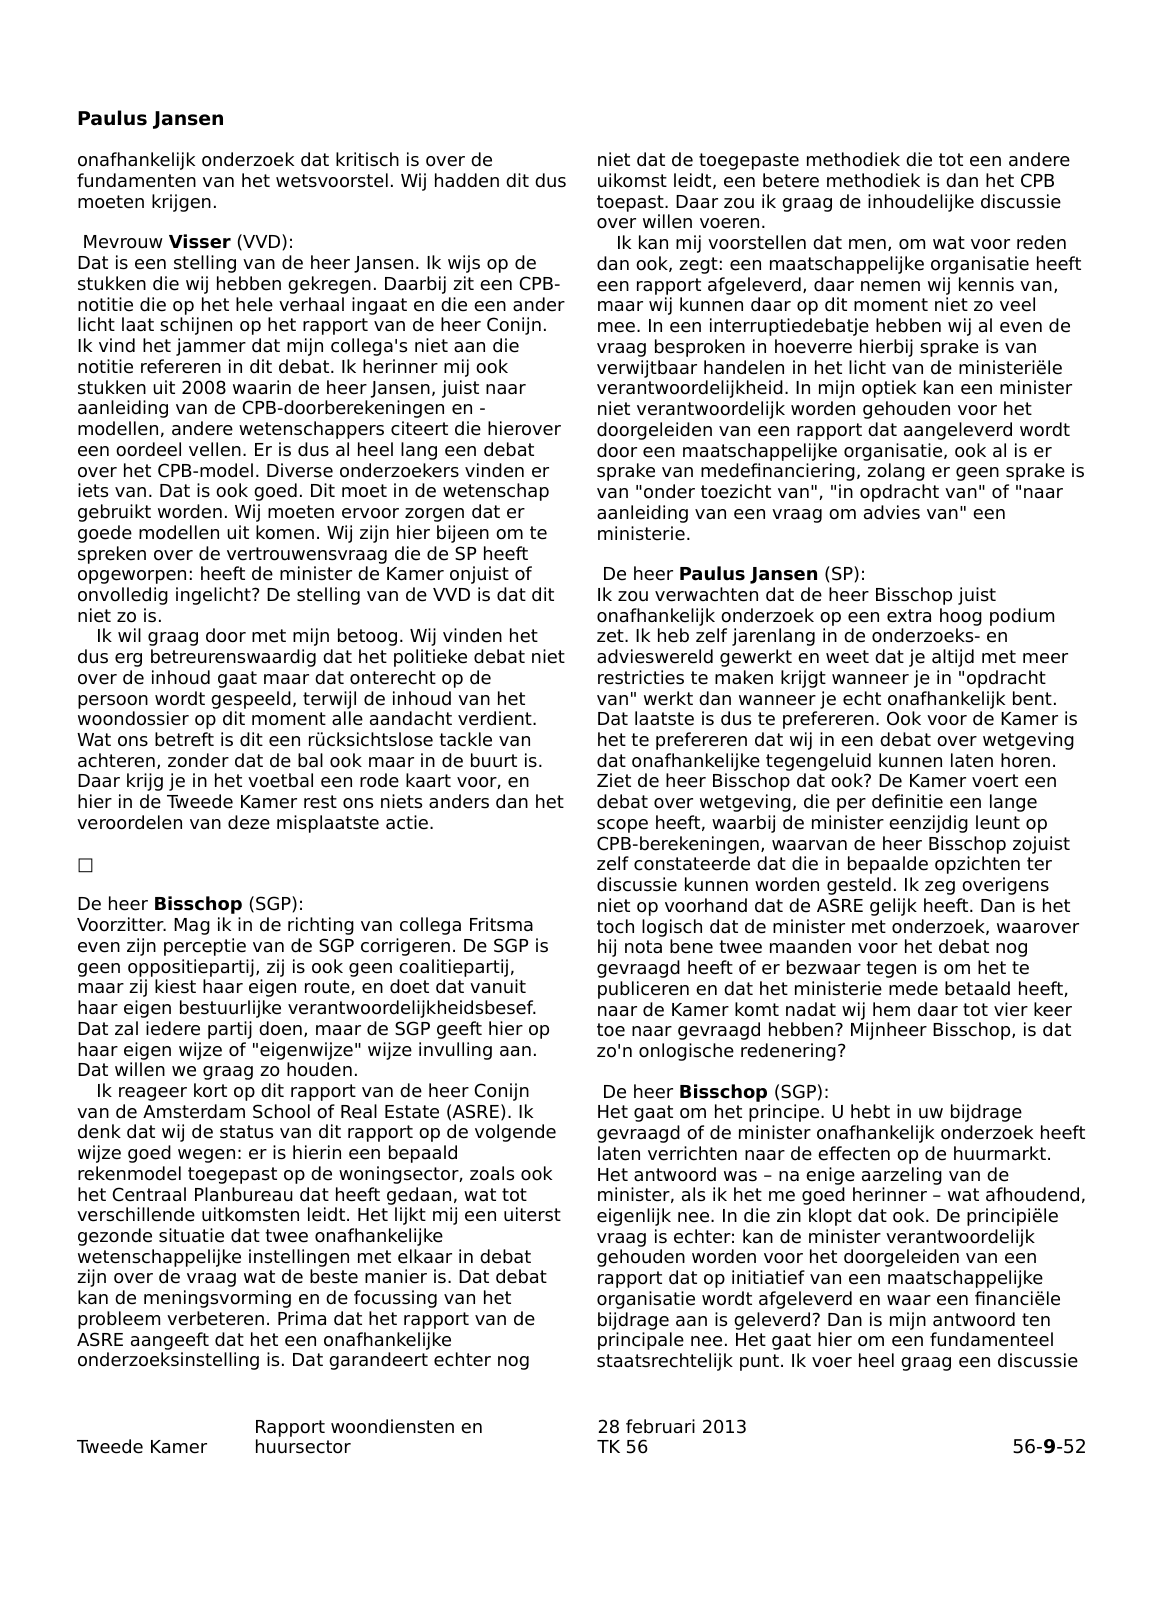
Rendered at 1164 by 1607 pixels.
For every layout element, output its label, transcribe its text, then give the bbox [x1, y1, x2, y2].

text Het gaat om het principe. U hebt in uw bijdrage gevraagd of de minister onafhankelijk onderzoek heeft laten verrichten naar de effecten op de huurmarkt. Het antwoord was – na enige aarzeling van de minister, als ik het me goed herinner – wat afhoudend, eigenlijk nee. In die zin klopt dat ook. De principiële vraag is echter: kan de minister verantwoordelijk gehouden worden voor het doorgeleiden van een rapport dat op initiatief van een maatschappelijke organisatie wordt afgeleverd en waar een financiële bijdrage aan is geleverd? Dan is mijn antwoord ten principale nee. Het gaat hier om een fundamenteel staatsrechtelijk punt. Ik voer heel graag een discussie [596, 1102, 1087, 1372]
text □ [77, 853, 567, 874]
text De heer Paulus Jansen (SP): [596, 564, 1087, 585]
text De heer Bisschop (SGP): [596, 1082, 1087, 1102]
text niet dat de toegepaste methodiek die tot een andere uikomst leidt, een betere methodiek is dan het CPB toepast. Daar zou ik graag de inhoudelijke discussie over willen voeren. [596, 150, 1087, 233]
text Voorzitter. Mag ik in de richting van collega Fritsma even zijn perceptie van de SGP corrigeren. De SGP is geen oppositiepartij, zij is ook geen coalitiepartij, maar zij kiest haar eigen route, en doet dat vanuit haar eigen bestuurlijke verantwoordelijkheidsbesef. Dat zal iedere partij doen, maar de SGP geeft hier op haar eigen wijze of "eigenwijze" wijze invulling aan. Dat willen we graag zo houden. [77, 915, 567, 1081]
text Ik wil graag door met mijn betoog. Wij vinden het dus erg betreurenswaardig dat het politieke debat niet over de inhoud gaat maar dat onterecht op de persoon wordt gespeeld, terwijl de inhoud van het woondossier op dit moment alle aandacht verdient. Wat ons betreft is dit een rücksichtslose tackle van achteren, zonder dat de bal ook maar in de buurt is. Daar krijg je in het voetbal een rode kaart voor, en hier in de Tweede Kamer rest ons niets anders dan het veroordelen van deze misplaatste actie. [77, 626, 567, 833]
text De heer Bisschop (SGP): [77, 894, 567, 915]
text Ik zou verwachten dat de heer Bisschop juist onafhankelijk onderzoek op een extra hoog podium zet. Ik heb zelf jarenlang in de onderzoeks- en advieswereld gewerkt en weet dat je altijd met meer restricties te maken krijgt wanneer je in "opdracht van" werkt dan wanneer je echt onafhankelijk bent. Dat laatste is dus te prefereren. Ook voor de Kamer is het te prefereren dat wij in een debat over wetgeving dat onafhankelijke tegengeluid kunnen laten horen. Ziet de heer Bisschop dat ook? De Kamer voert een debat over wetgeving, die per definitie een lange scope heeft, waarbij de minister eenzijdig leunt op CPB-berekeningen, waarvan de heer Bisschop zojuist zelf constateerde dat die in bepaalde opzichten ter discussie kunnen worden gesteld. Ik zeg overigens niet op voorhand dat de ASRE gelijk heeft. Dan is het toch logisch dat de minister met onderzoek, waarover hij nota bene twee maanden voor het debat nog gevraagd heeft of er bezwaar tegen is om het te publiceren en dat het ministerie mede betaald heeft, naar de Kamer komt nadat wij hem daar tot vier keer toe naar gevraagd hebben? Mijnheer Bisschop, is dat zo'n onlogische redenering? [596, 585, 1087, 1062]
text Ik kan mij voorstellen dat men, om wat voor reden dan ook, zegt: een maatschappelijke organisatie heeft een rapport afgeleverd, daar nemen wij kennis van, maar wij kunnen daar op dit moment niet zo veel mee. In een interruptiedebatje hebben wij al even de vraag besproken in hoeverre hierbij sprake is van verwijtbaar handelen in het licht van de ministeriële verantwoordelijkheid. In mijn optiek kan een minister niet verantwoordelijk worden gehouden voor het doorgeleiden van een rapport dat aangeleverd wordt door een maatschappelijke organisatie, ook al is er sprake van medefinanciering, zolang er geen sprake is van "onder toezicht van", "in opdracht van" of "naar aanleiding van een vraag om advies van" een ministerie. [596, 233, 1087, 544]
text onafhankelijk onderzoek dat kritisch is over de fundamenten van het wetsvoorstel. Wij hadden dit dus moeten krijgen. [77, 150, 567, 212]
text Mevrouw Visser (VVD): [77, 232, 567, 253]
text Ik reageer kort op dit rapport van de heer Conijn van de Amsterdam School of Real Estate (ASRE). Ik denk dat wij de status van dit rapport op de volgende wijze goed wegen: er is hierin een bepaald rekenmodel toegepast op de woningsector, zoals ook het Centraal Planbureau dat heeft gedaan, wat tot verschillende uitkomsten leidt. Het lijkt mij een uiterst gezonde situatie dat twee onafhankelijke wetenschappelijke instellingen met elkaar in debat zijn over de vraag wat de beste manier is. Dat debat kan de meningsvorming en de focussing van het probleem verbeteren. Prima dat het rapport van de ASRE aangeeft dat het een onafhankelijke onderzoeksinstelling is. Dat garandeert echter nog [77, 1081, 567, 1371]
text Dat is een stelling van de heer Jansen. Ik wijs op de stukken die wij hebben gekregen. Daarbij zit een CPB-notitie die op het hele verhaal ingaat en die een ander licht laat schijnen op het rapport van de heer Conijn. Ik vind het jammer dat mijn collega's niet aan die notitie refereren in dit debat. Ik herinner mij ook stukken uit 2008 waarin de heer Jansen, juist naar aanleiding van de CPB-doorberekeningen en -modellen, andere wetenschappers citeert die hierover een oordeel vellen. Er is dus al heel lang een debat over het CPB-model. Diverse onderzoekers vinden er iets van. Dat is ook goed. Dit moet in de wetenschap gebruikt worden. Wij moeten ervoor zorgen dat er goede modellen uit komen. Wij zijn hier bijeen om te spreken over de vertrouwensvraag die de SP heeft opgeworpen: heeft de minister de Kamer onjuist of onvolledig ingelicht? De stelling van de VVD is dat dit niet zo is. [77, 253, 567, 626]
